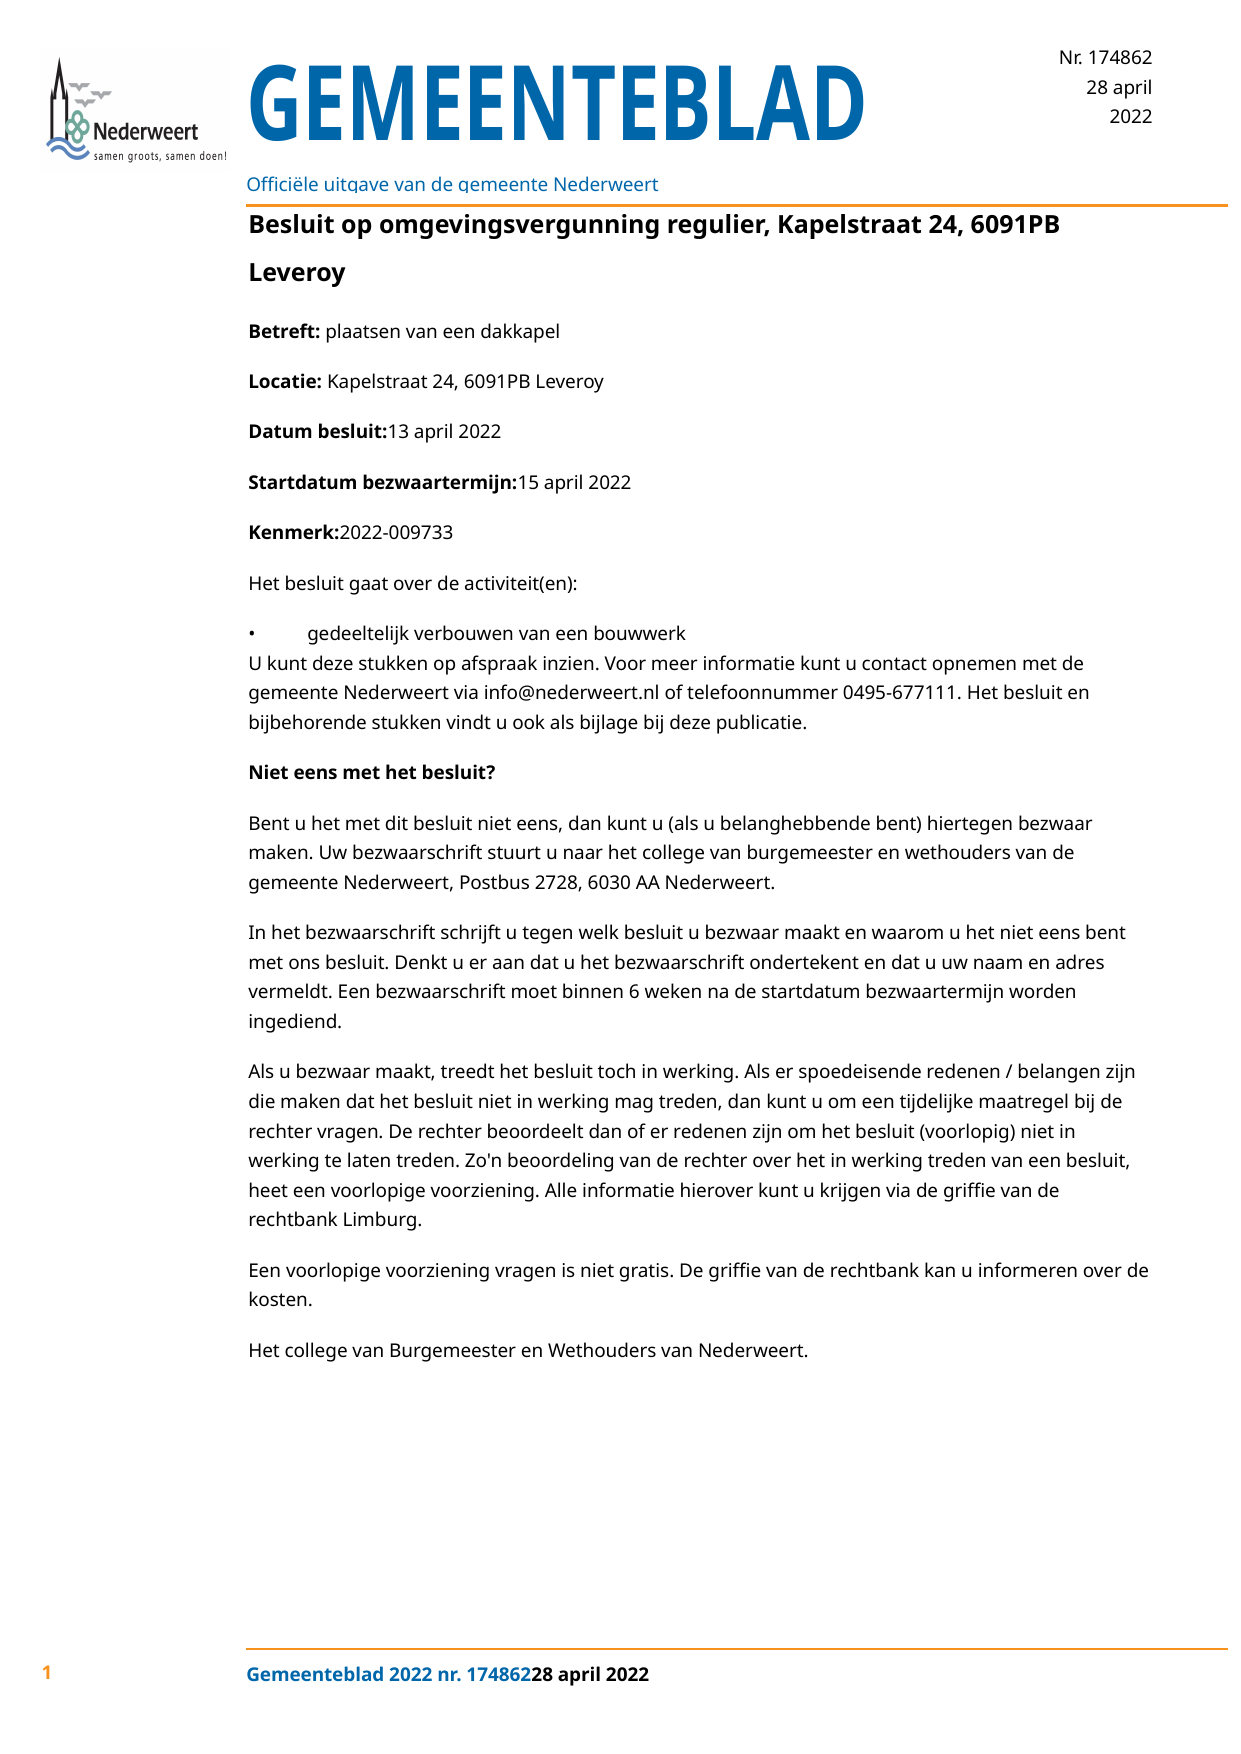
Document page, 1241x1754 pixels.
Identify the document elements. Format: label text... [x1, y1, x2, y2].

text U kunt deze stukken op afspraak inzien. Voor meer informatie kunt u contact opnemen met de gemeente Nederweert via info@nederweert.nl of telefoonnummer 0495-677111. Het besluit en bijbehorende stukken vindt u ook als bijlage bij deze publicatie. [248, 650, 1152, 735]
text Betreft: plaatsen van een dakkapel [248, 318, 1152, 344]
text Datum besluit:13 april 2022 [248, 419, 1152, 444]
text Startdatum bezwaartermijn:15 april 2022 [248, 469, 1152, 495]
text Het college van Burgemeester en Wethouders van Nederweert. [248, 1337, 1152, 1363]
text Kenmerk:2022-009733 [248, 519, 1152, 545]
text Als u bezwaar maakt, treedt het besluit toch in werking. Als er spoedeisende redenen / belangen zijn die maken dat het besluit niet in werking mag treden, dan kunt u om een tijdelijke maatregel bij de rechter vragen. De rechter beoordeelt dan of er redenen zijn om het besluit (voorlopig) niet in werking te laten treden. Zo'n beoordeling van de rechter over het in werking treden van een besluit, heet een voorlopige voorziening. Alle informatie hierover kunt u krijgen via de griffie van de rechtbank Limburg. [248, 1059, 1152, 1232]
text Besluit op omgevingsvergunning regulier, Kapelstraat 24, 6091PB Leveroy [248, 207, 1152, 288]
text Niet eens met het besluit? [248, 759, 1152, 785]
text Locatie: Kapelstraat 24, 6091PB Leveroy [248, 368, 1152, 394]
text In het bezwaarschrift schrijft u tegen welk besluit u bezwaar maakt en waarom u het niet eens bent met ons besluit. Denkt u er aan dat u het bezwaarschrift ondertekent en dat u uw naam en adres vermeldt. Een bezwaarschrift moet binnen 6 weken na de startdatum bezwaartermijn worden ingediend. [248, 919, 1152, 1034]
text Een voorlopige voorziening vragen is niet gratis. De griffie van de rechtbank kan u informeren over de kosten. [248, 1257, 1152, 1312]
picture [41, 47, 231, 172]
text Bent u het met dit besluit niet eens, dan kunt u (als u belanghebbende bent) hiertegen bezwaar maken. Uw bezwaarschrift stuurt u naar het college van burgemeester en wethouders van de gemeente Nederweert, Postbus 2728, 6030 AA Nederweert. [248, 810, 1152, 895]
list gedeeltelijk verbouwen van een bouwwerk [248, 620, 1152, 646]
text Het besluit gaat over de activiteit(en): [248, 570, 1152, 596]
